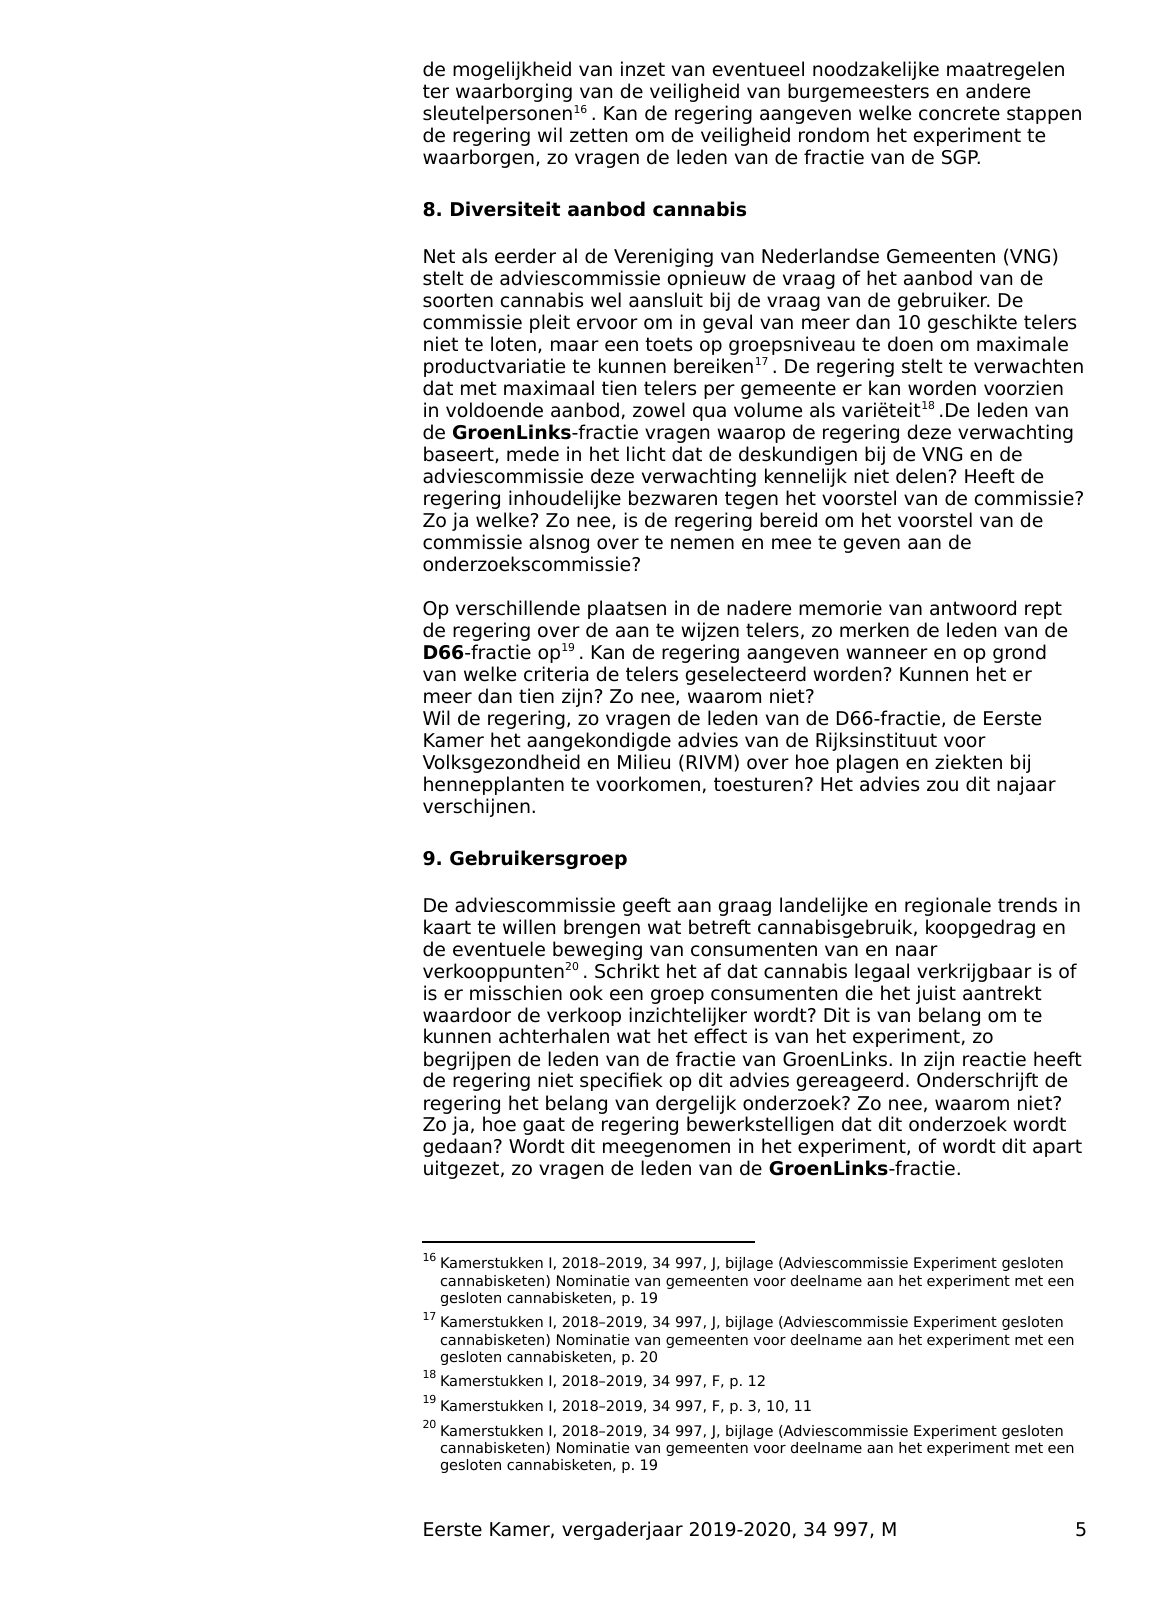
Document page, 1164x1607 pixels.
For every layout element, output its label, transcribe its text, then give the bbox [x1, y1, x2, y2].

text Kamerstukken I, 2018–2019, 34 997, J, bijlage (Adviescommissie Experiment gesloten cannabisketen) Nominatie van gemeenten voor deelname aan het experiment met een gesloten cannabisketen, p. 19 [422, 1418, 1087, 1474]
text Op verschillende plaatsen in de nadere memorie van antwoord rept de regering over de aan te wijzen telers, zo merken de leden van de D66-fractie op. Kan de regering aangeven wanneer en op grond van welke criteria de telers geselecteerd worden? Kunnen het er meer dan tien zijn? Zo nee, waarom niet? [422, 598, 1087, 708]
text Net als eerder al de Vereniging van Nederlandse Gemeenten (VNG) stelt de adviescommissie opnieuw de vraag of het aanbod van de soorten cannabis wel aansluit bij de vraag van de gebruiker. De commissie pleit ervoor om in geval van meer dan 10 geschikte telers niet te loten, maar een toets op groepsniveau te doen om maximale productvariatie te kunnen bereiken. De regering stelt te verwachten dat met maximaal tien telers per gemeente er kan worden voorzien in voldoende aanbod, zowel qua volume als variëteit.De leden van de GroenLinks-fractie vragen waarop de regering deze verwachting baseert, mede in het licht dat de deskundigen bij de VNG en de adviescommissie deze verwachting kennelijk niet delen? Heeft de regering inhoudelijke bezwaren tegen het voorstel van de commissie? Zo ja welke? Zo nee, is de regering bereid om het voorstel van de commissie alsnog over te nemen en mee te geven aan de onderzoekscommissie? [422, 246, 1087, 576]
subtitle 8. Diversiteit aanbod cannabis [422, 199, 1087, 221]
text de mogelijkheid van inzet van eventueel noodzakelijke maatregelen ter waarborging van de veiligheid van burgemeesters en andere sleutelpersonen. Kan de regering aangeven welke concrete stappen de regering wil zetten om de veiligheid rondom het experiment te waarborgen, zo vragen de leden van de fractie van de SGP. [422, 59, 1087, 169]
text Kamerstukken I, 2018–2019, 34 997, J, bijlage (Adviescommissie Experiment gesloten cannabisketen) Nominatie van gemeenten voor deelname aan het experiment met een gesloten cannabisketen, p. 20 [422, 1310, 1087, 1366]
text Kamerstukken I, 2018–2019, 34 997, F, p. 3, 10, 11 [422, 1393, 1087, 1416]
subtitle 9. Gebruikersgroep [422, 848, 1087, 869]
text Wil de regering, zo vragen de leden van de D66-fractie, de Eerste Kamer het aangekondigde advies van de Rijksinstituut voor Volksgezondheid en Milieu (RIVM) over hoe plagen en ziekten bij hennepplanten te voorkomen, toesturen? Het advies zou dit najaar verschijnen. [422, 708, 1087, 818]
text Kamerstukken I, 2018–2019, 34 997, F, p. 12 [422, 1368, 1087, 1391]
text Kamerstukken I, 2018–2019, 34 997, J, bijlage (Adviescommissie Experiment gesloten cannabisketen) Nominatie van gemeenten voor deelname aan het experiment met een gesloten cannabisketen, p. 19 [422, 1251, 1087, 1307]
text De adviescommissie geeft aan graag landelijke en regionale trends in kaart te willen brengen wat betreft cannabisgebruik, koopgedrag en de eventuele beweging van consumenten van en naar verkooppunten. Schrikt het af dat cannabis legaal verkrijgbaar is of is er misschien ook een groep consumenten die het juist aantrekt waardoor de verkoop inzichtelijker wordt? Dit is van belang om te kunnen achterhalen wat het effect is van het experiment, zo begrijpen de leden van de fractie van GroenLinks. In zijn reactie heeft de regering niet specifiek op dit advies gereageerd. Onderschrijft de regering het belang van dergelijk onderzoek? Zo nee, waarom niet? Zo ja, hoe gaat de regering bewerkstelligen dat dit onderzoek wordt gedaan? Wordt dit meegenomen in het experiment, of wordt dit apart uitgezet, zo vragen de leden van de GroenLinks-fractie. [422, 894, 1087, 1180]
